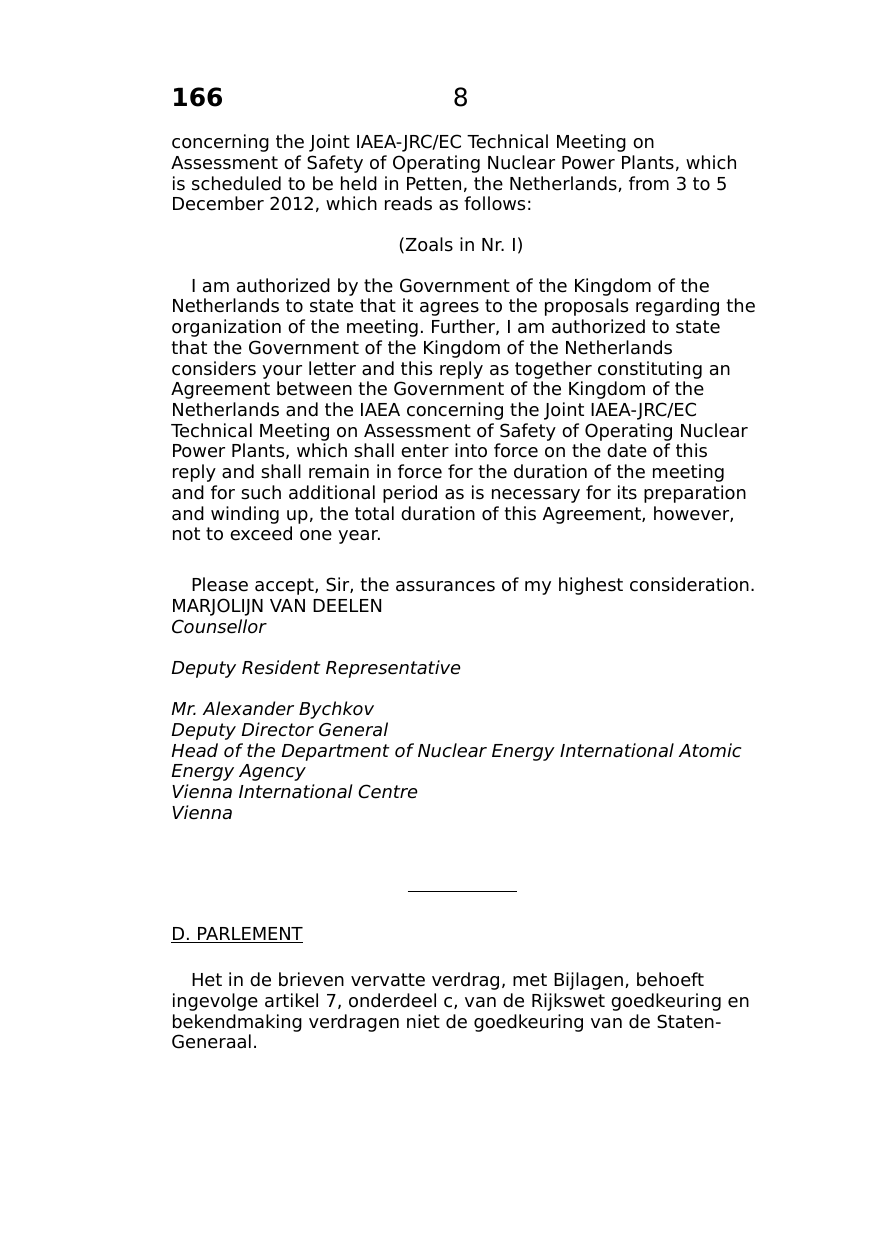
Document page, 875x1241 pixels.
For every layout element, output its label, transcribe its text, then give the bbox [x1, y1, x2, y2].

text I am authorized by the Government of the Kingdom of the Netherlands to state that it agrees to the proposals regarding the organization of the meeting. Further, I am authorized to state that the Government of the Kingdom of the Netherlands considers your letter and this reply as together constituting an Agreement between the Government of the Kingdom of the Netherlands and the IAEA concerning the Joint IAEA-JRC/EC Technical Meeting on Assessment of Safety of Operating Nuclear Power Plants, which shall enter into force on the date of this reply and shall remain in force for the duration of the meeting and for such additional period as is necessary for its preparation and winding up, the total duration of this Agreement, however, not to exceed one year. [171, 276, 756, 545]
text Mr. Alexander Bychkov [171, 699, 756, 720]
text Vienna International Centre [171, 782, 756, 803]
text Vienna [171, 803, 756, 823]
text Counsellor Deputy Resident Representative [171, 616, 756, 699]
text Het in de brieven vervatte verdrag, met Bijlagen, behoeft ingevolge artikel 7, onderdeel c, van de Rijkswet goedkeuring en bekendmaking verdragen niet de goedkeuring van de Staten-Generaal. [171, 970, 756, 1053]
text Head of the Department of Nuclear Energy International Atomic Energy Agency [171, 741, 756, 782]
text (Zoals in Nr. I) [171, 235, 756, 256]
subtitle D. PARLEMENT [171, 924, 756, 945]
text concerning the Joint IAEA-JRC/EC Technical Meeting on Assessment of Safety of Operating Nuclear Power Plants, which is scheduled to be held in Petten, the Netherlands, from 3 to 5 December 2012, which reads as follows: [171, 132, 756, 215]
text MARJOLIJN VAN DEELEN [171, 596, 756, 616]
text Please accept, Sir, the assurances of my highest consideration. [171, 575, 756, 596]
text Deputy Director General [171, 720, 756, 741]
